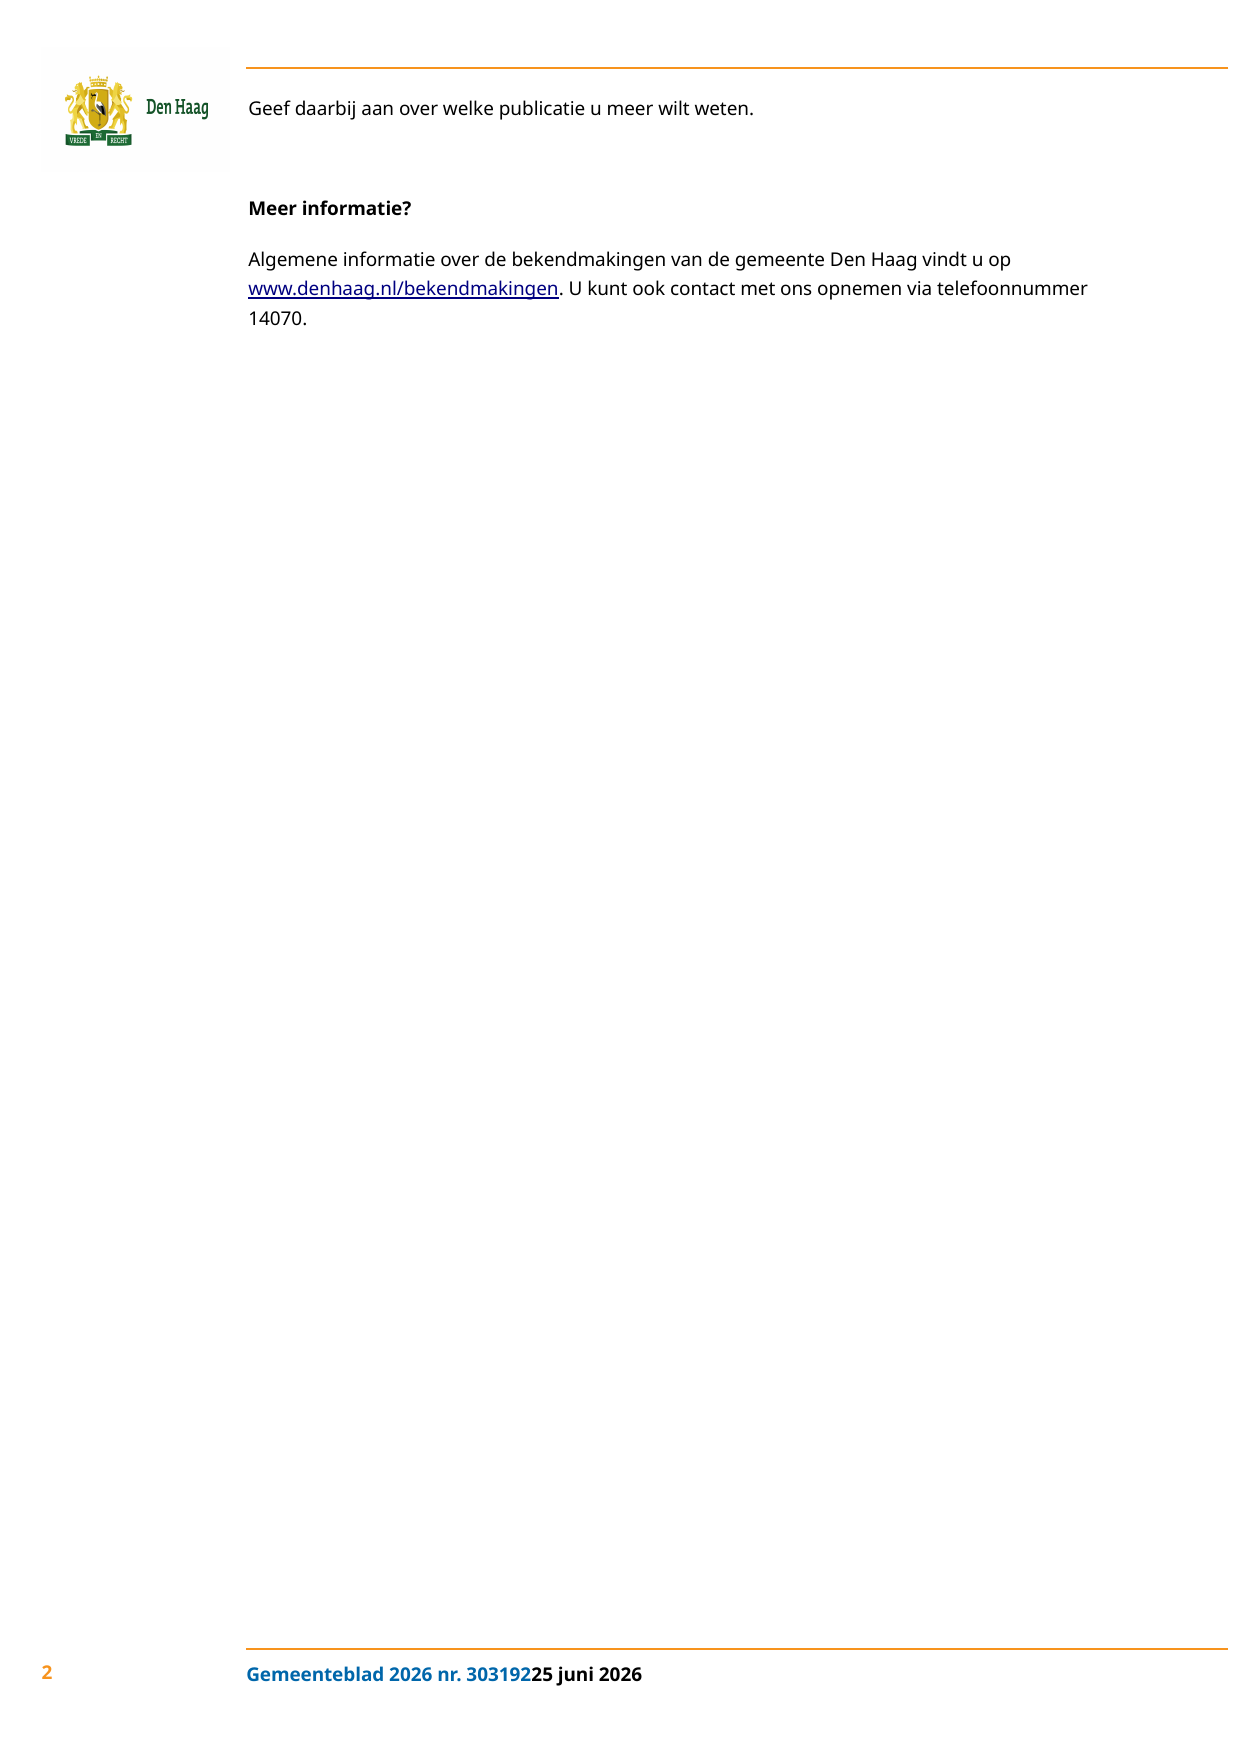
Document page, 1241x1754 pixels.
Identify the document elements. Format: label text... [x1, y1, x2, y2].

text Meer informatie? [248, 196, 1152, 221]
text Algemene informatie over de bekendmakingen van de gemeente Den Haag vindt u op www.denhaag.nl/bekendmakingen. U kunt ook contact met ons opnemen via telefoonnummer 14070. [248, 246, 1152, 331]
picture [41, 47, 231, 172]
text Geef daarbij aan over welke publicatie u meer wilt weten. [248, 95, 1152, 121]
